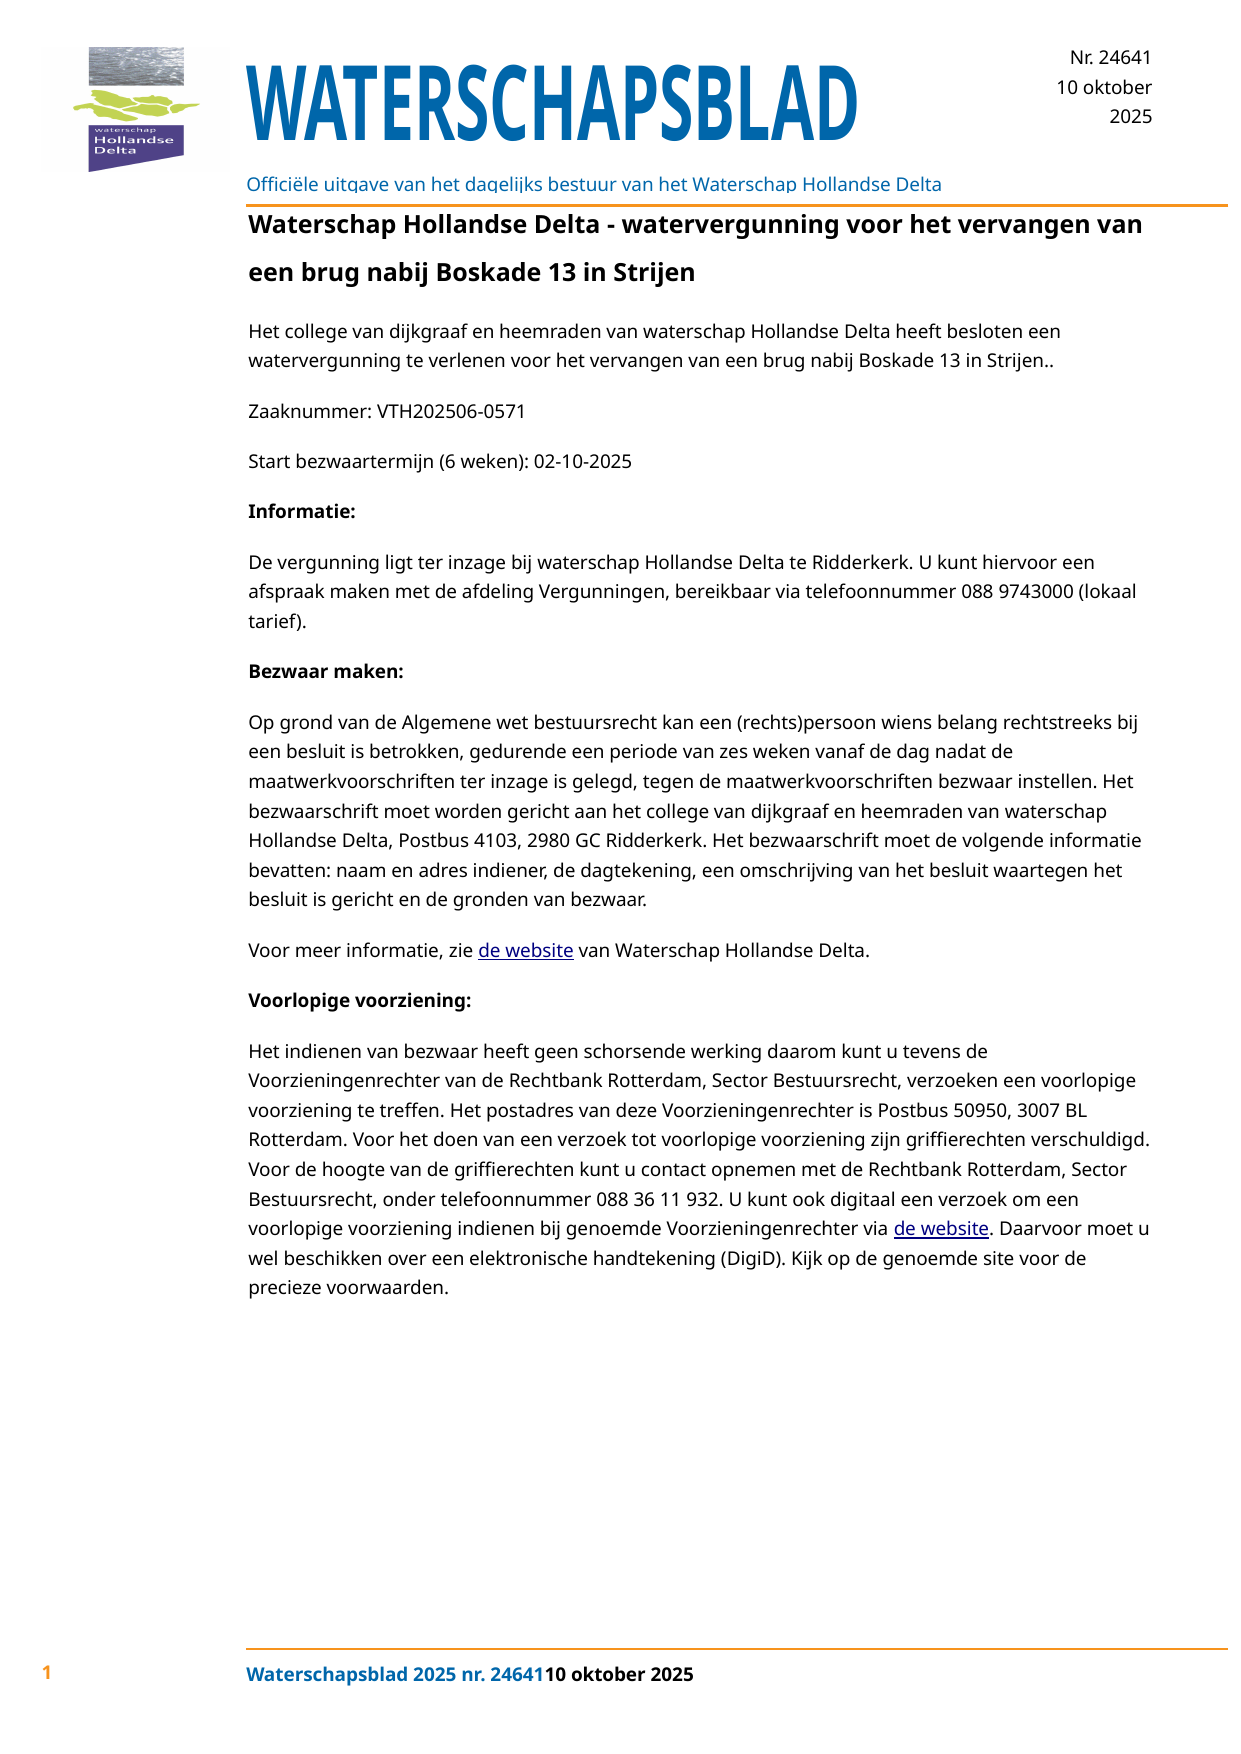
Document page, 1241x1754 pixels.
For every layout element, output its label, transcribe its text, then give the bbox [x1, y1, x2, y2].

text Op grond van de Algemene wet bestuursrecht kan een (rechts)persoon wiens belang rechtstreeks bij een besluit is betrokken, gedurende een periode van zes weken vanaf de dag nadat de maatwerkvoorschriften ter inzage is gelegd, tegen de maatwerkvoorschriften bezwaar instellen. Het bezwaarschrift moet worden gericht aan het college van dijkgraaf en heemraden van waterschap Hollandse Delta, Postbus 4103, 2980 GC Ridderkerk. Het bezwaarschrift moet de volgende informatie bevatten: naam en adres indiener, de dagtekening, een omschrijving van het besluit waartegen het besluit is gericht en de gronden van bezwaar. [248, 709, 1152, 912]
text Het indienen van bezwaar heeft geen schorsende werking daarom kunt u tevens de Voorzieningenrechter van de Rechtbank Rotterdam, Sector Bestuursrecht, verzoeken een voorlopige voorziening te treffen. Het postadres van deze Voorzieningenrechter is Postbus 50950, 3007 BL Rotterdam. Voor het doen van een verzoek tot voorlopige voorziening zijn griffierechten verschuldigd. Voor de hoogte van de griffierechten kunt u contact opnemen met de Rechtbank Rotterdam, Sector Bestuursrecht, onder telefoonnummer 088 36 11 932. U kunt ook digitaal een verzoek om een voorlopige voorziening indienen bij genoemde Voorzieningenrechter via de website. Daarvoor moet u wel beschikken over een elektronische handtekening (DigiD). Kijk op de genoemde site voor de precieze voorwaarden. [248, 1038, 1152, 1300]
text Waterschap Hollandse Delta - watervergunning voor het vervangen van een brug nabij Boskade 13 in Strijen [248, 207, 1152, 288]
text Informatie: [248, 499, 1152, 524]
text De vergunning ligt ter inzage bij waterschap Hollandse Delta te Ridderkerk. U kunt hiervoor een afspraak maken met de afdeling Vergunningen, bereikbaar via telefoonnummer 088 9743000 (lokaal tarief). [248, 549, 1152, 634]
text Zaaknummer: VTH202506-0571 [248, 398, 1152, 424]
text Voorlopige voorziening: [248, 987, 1152, 1013]
text Voor meer informatie, zie de website van Waterschap Hollandse Delta. [248, 937, 1152, 963]
picture [41, 47, 231, 172]
text Start bezwaartermijn (6 weken): 02-10-2025 [248, 448, 1152, 474]
text Het college van dijkgraaf en heemraden van waterschap Hollandse Delta heeft besloten een watervergunning te verlenen voor het vervangen van een brug nabij Boskade 13 in Strijen.. [248, 318, 1152, 373]
text Bezwaar maken: [248, 659, 1152, 684]
